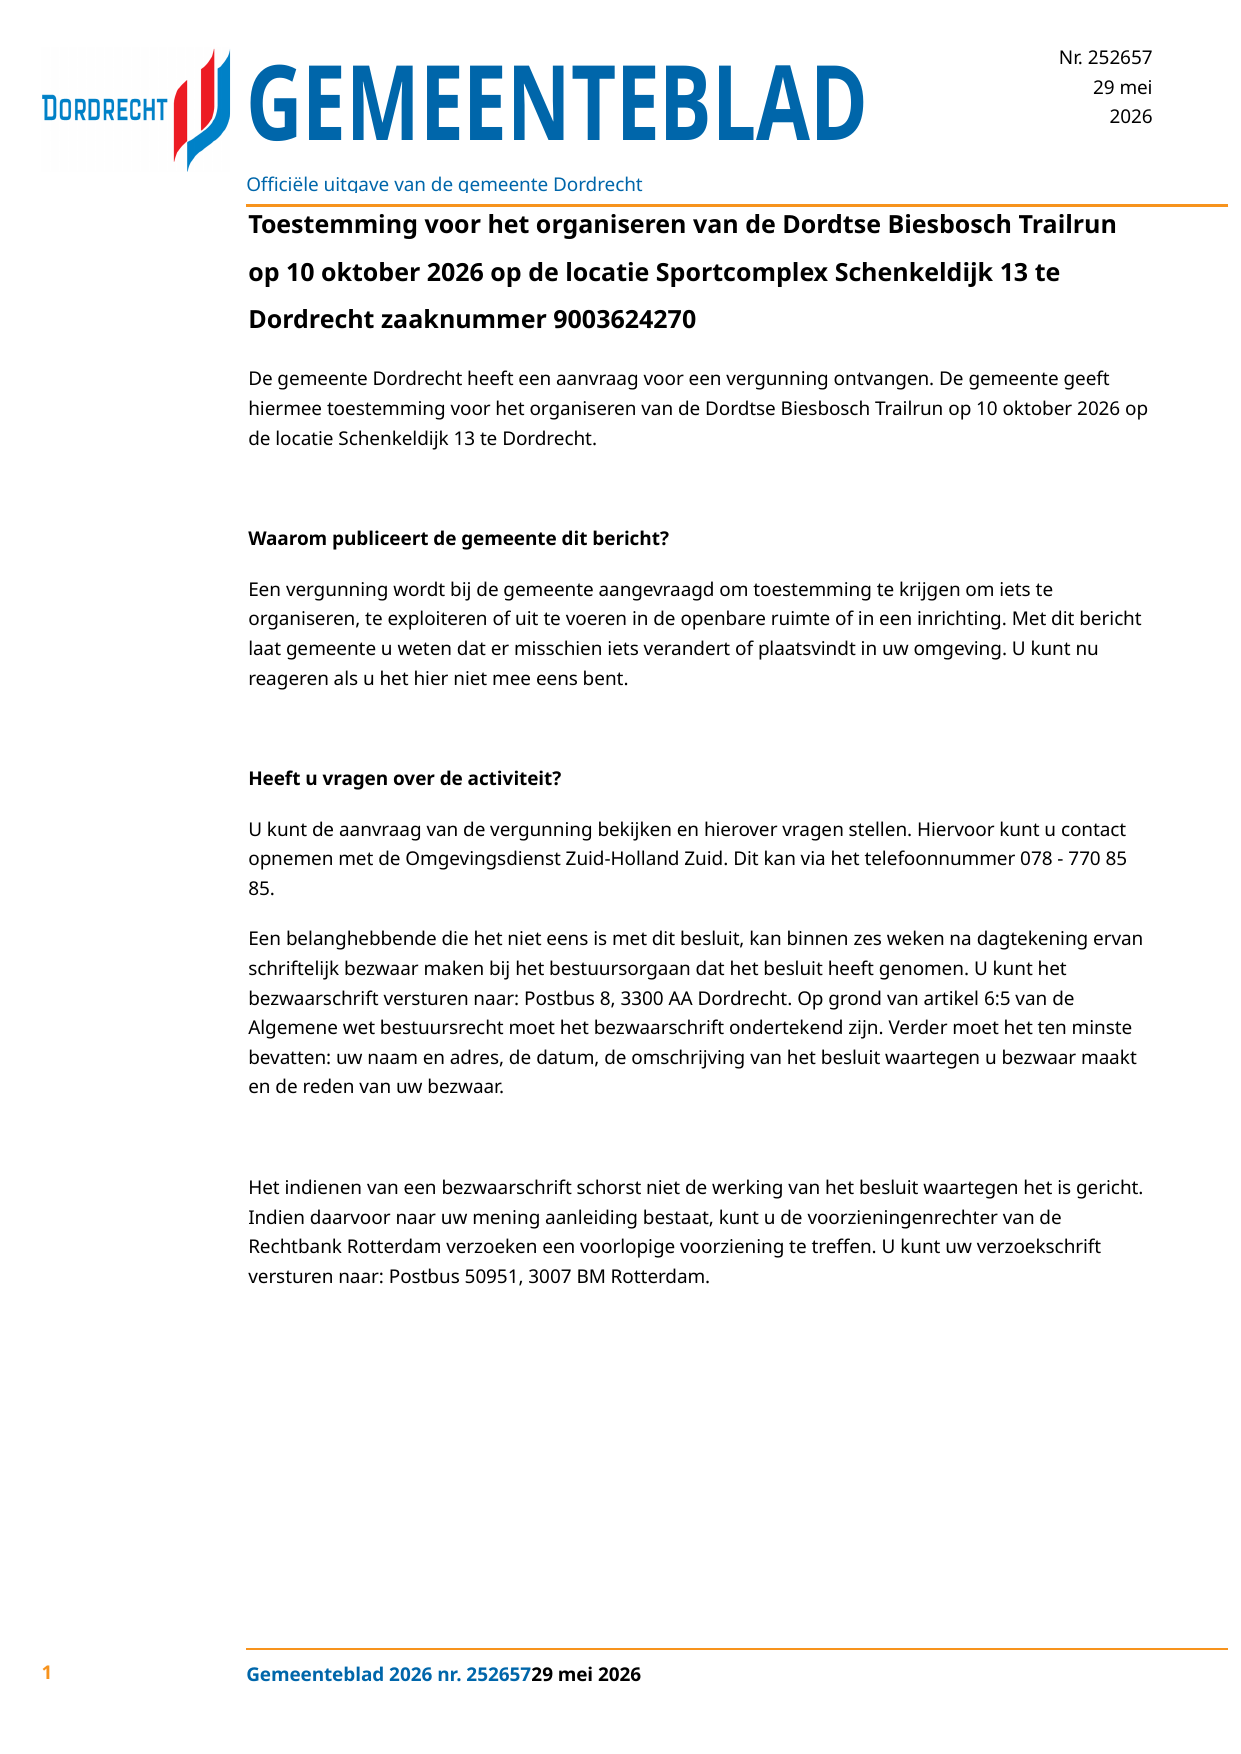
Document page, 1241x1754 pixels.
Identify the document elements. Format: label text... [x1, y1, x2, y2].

text Heeft u vragen over de activiteit? [248, 766, 1152, 791]
picture [41, 47, 231, 172]
text U kunt de aanvraag van de vergunning bekijken en hierover vragen stellen. Hiervoor kunt u contact opnemen met de Omgevingsdienst Zuid-Holland Zuid. Dit kan via het telefoonnummer 078 - 770 85 85. [248, 816, 1152, 901]
text Het indienen van een bezwaarschrift schorst niet de werking van het besluit waartegen het is gericht. Indien daarvoor naar uw mening aanleiding bestaat, kunt u de voorzieningenrechter van de Rechtbank Rotterdam verzoeken een voorlopige voorziening te treffen. U kunt uw verzoekschrift versturen naar: Postbus 50951, 3007 BM Rotterdam. [248, 1174, 1152, 1289]
text Een vergunning wordt bij de gemeente aangevraagd om toestemming te krijgen om iets te organiseren, te exploiteren of uit te voeren in de openbare ruimte of in een inrichting. Met dit bericht laat gemeente u weten dat er misschien iets verandert of plaatsvindt in uw omgeving. U kunt nu reageren als u het hier niet mee eens bent. [248, 576, 1152, 690]
text Toestemming voor het organiseren van de Dordtse Biesbosch Trailrun op 10 oktober 2026 op de locatie Sportcomplex Schenkeldijk 13 te Dordrecht zaaknummer 9003624270 [248, 207, 1152, 336]
text De gemeente Dordrecht heeft een aanvraag voor een vergunning ontvangen. De gemeente geeft hiermee toestemming voor het organiseren van de Dordtse Biesbosch Trailrun op 10 oktober 2026 op de locatie Schenkeldijk 13 te Dordrecht. [248, 366, 1152, 450]
text Een belanghebbende die het niet eens is met dit besluit, kan binnen zes weken na dagtekening ervan schriftelijk bezwaar maken bij het bestuursorgaan dat het besluit heeft genomen. U kunt het bezwaarschrift versturen naar: Postbus 8, 3300 AA Dordrecht. Op grond van artikel 6:5 van de Algemene wet bestuursrecht moet het bezwaarschrift ondertekend zijn. Verder moet het ten minste bevatten: uw naam en adres, de datum, de omschrijving van het besluit waartegen u bezwaar maakt en de reden van uw bezwaar. [248, 926, 1152, 1099]
text Waarom publiceert de gemeente dit bericht? [248, 526, 1152, 551]
